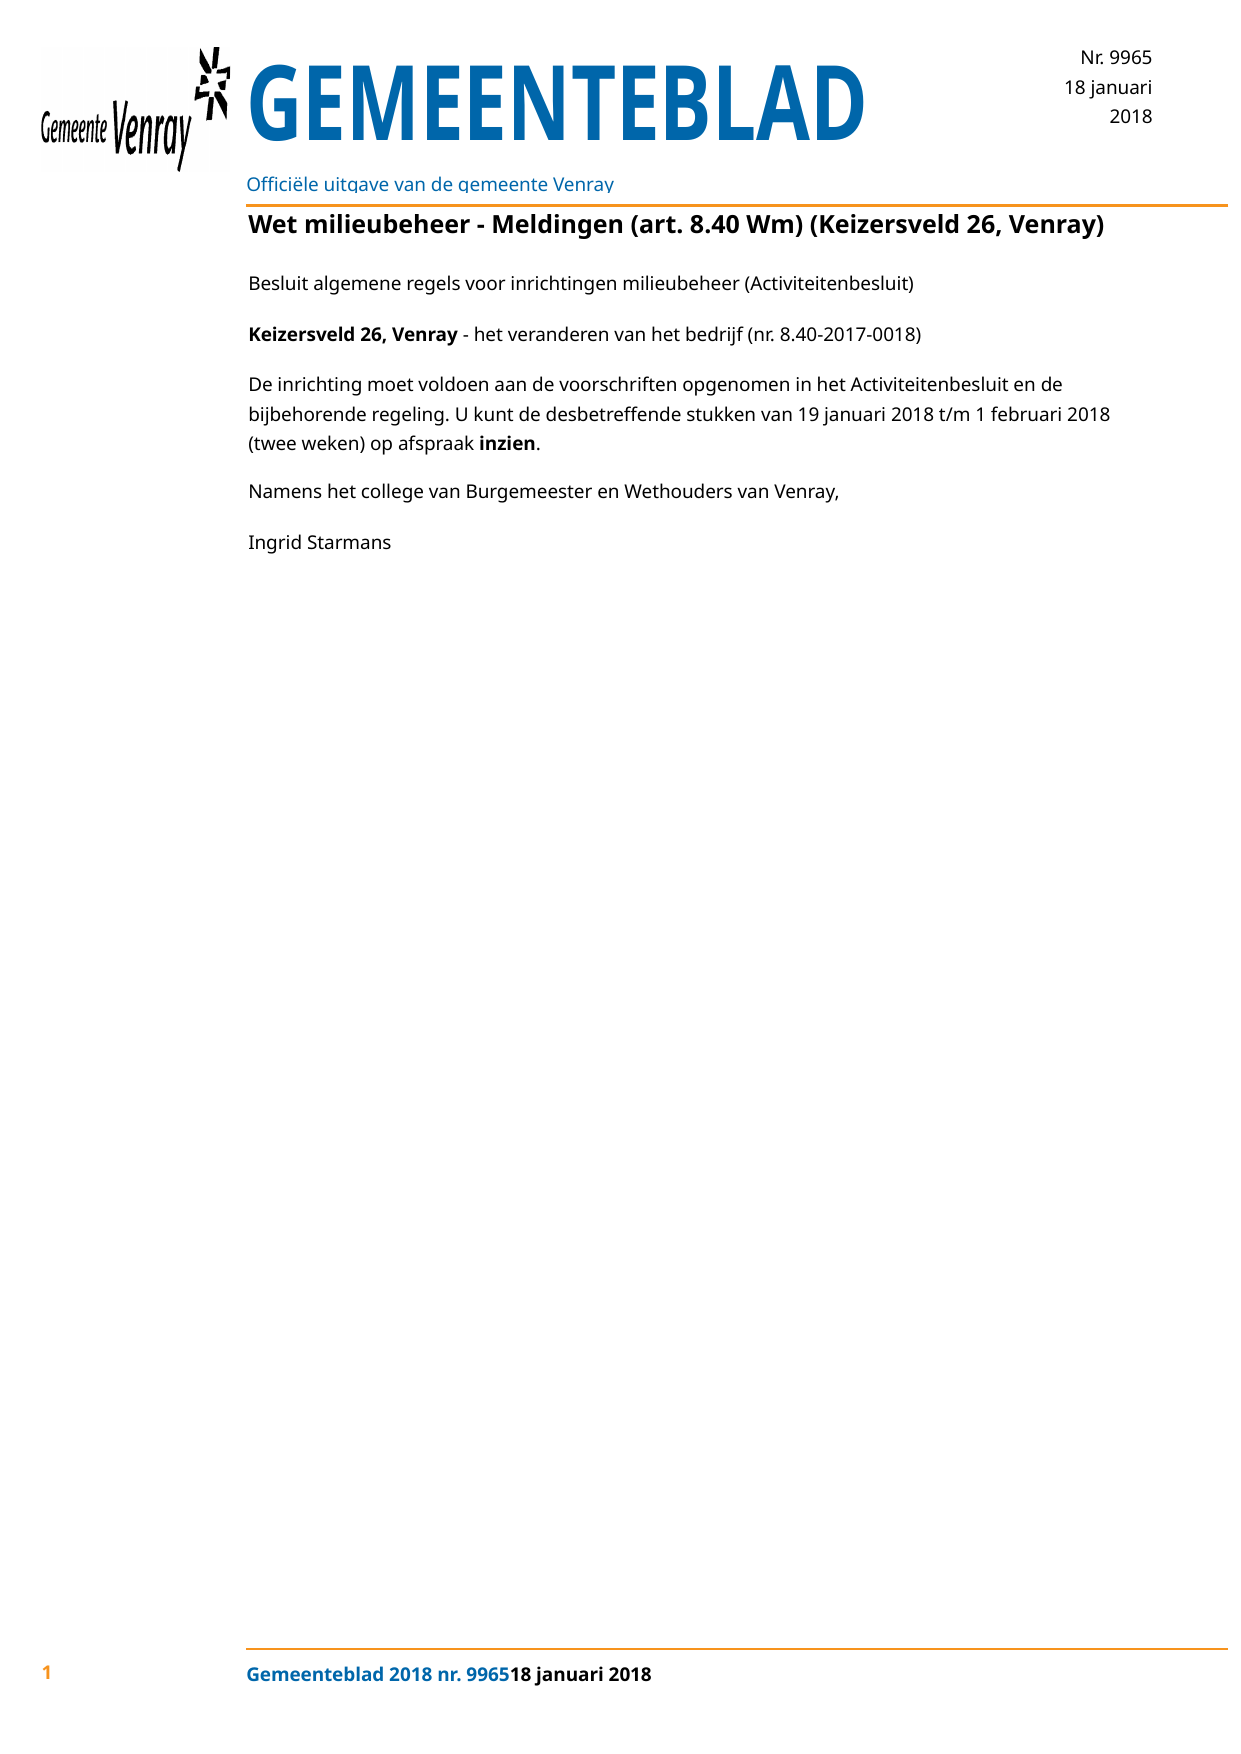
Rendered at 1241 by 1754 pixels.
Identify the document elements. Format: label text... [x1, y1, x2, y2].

text Wet milieubeheer - Meldingen (art. 8.40 Wm) (Keizersveld 26, Venray) [248, 207, 1152, 241]
text Besluit algemene regels voor inrichtingen milieubeheer (Activiteitenbesluit) [248, 270, 1152, 296]
text Namens het college van Burgemeester en Wethouders van Venray, [248, 478, 1152, 504]
text Keizersveld 26, Venray - het veranderen van het bedrijf (nr. 8.40-2017-0018) [248, 321, 1152, 346]
text De inrichting moet voldoen aan de voorschriften opgenomen in het Activiteitenbesluit en de bijbehorende regeling. U kunt de desbetreffende stukken van 19 januari 2018 t/m 1 februari 2018 (twee weken) op afspraak inzien. [248, 371, 1152, 456]
text Ingrid Starmans [248, 529, 1152, 555]
picture [41, 47, 231, 172]
